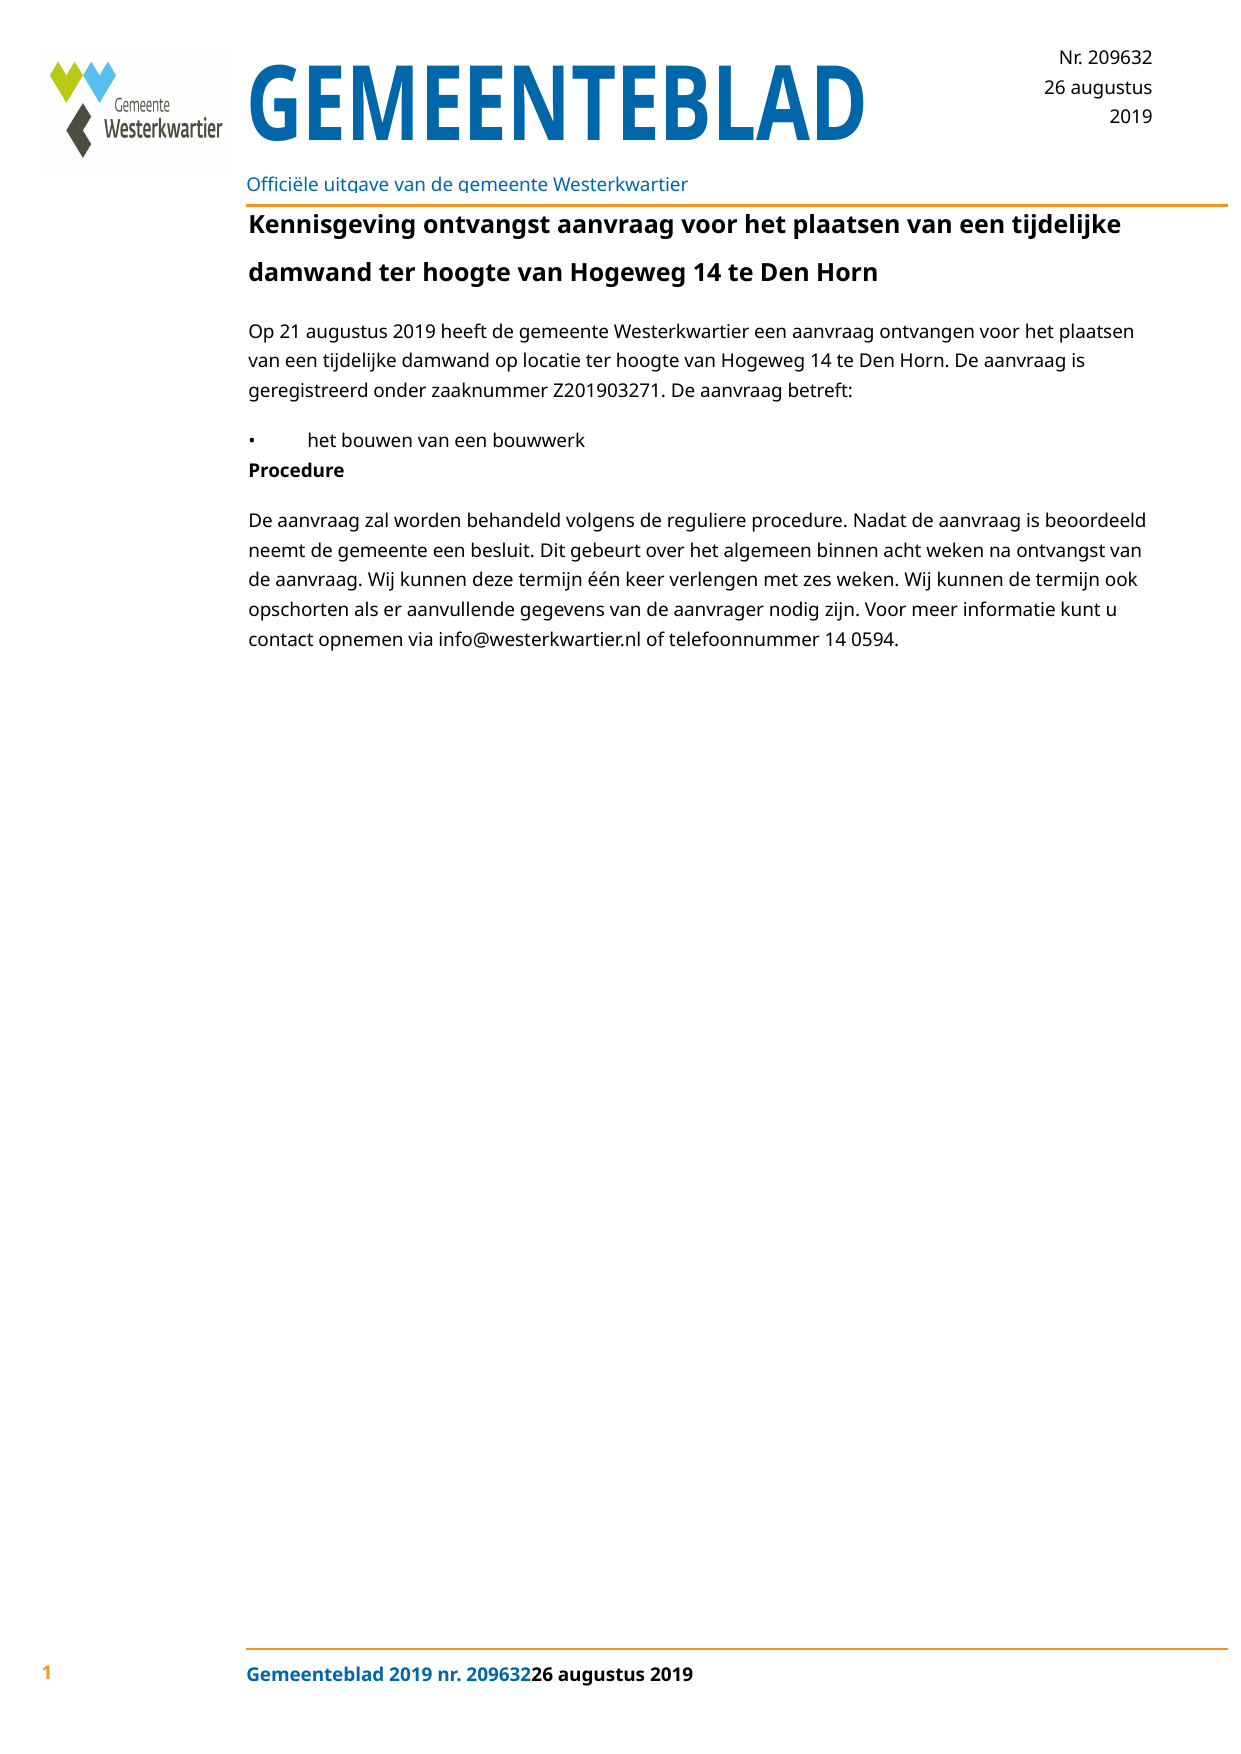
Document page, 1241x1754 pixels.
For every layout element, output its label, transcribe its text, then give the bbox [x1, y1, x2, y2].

text De aanvraag zal worden behandeld volgens de reguliere procedure. Nadat de aanvraag is beoordeeld neemt de gemeente een besluit. Dit gebeurt over het algemeen binnen acht weken na ontvangst van de aanvraag. Wij kunnen deze termijn één keer verlengen met zes weken. Wij kunnen de termijn ook opschorten als er aanvullende gegevens van de aanvrager nodig zijn. Voor meer informatie kunt u contact opnemen via info@westerkwartier.nl of telefoonnummer 14 0594. [248, 507, 1152, 652]
text Kennisgeving ontvangst aanvraag voor het plaatsen van een tijdelijke damwand ter hoogte van Hogeweg 14 te Den Horn [248, 207, 1152, 288]
list het bouwen van een bouwwerk [248, 427, 1152, 453]
picture [41, 47, 231, 172]
text Op 21 augustus 2019 heeft de gemeente Westerkwartier een aanvraag ontvangen voor het plaatsen van een tijdelijke damwand op locatie ter hoogte van Hogeweg 14 te Den Horn. De aanvraag is geregistreerd onder zaaknummer Z201903271. De aanvraag betreft: [248, 318, 1152, 403]
text Procedure [248, 457, 1152, 483]
